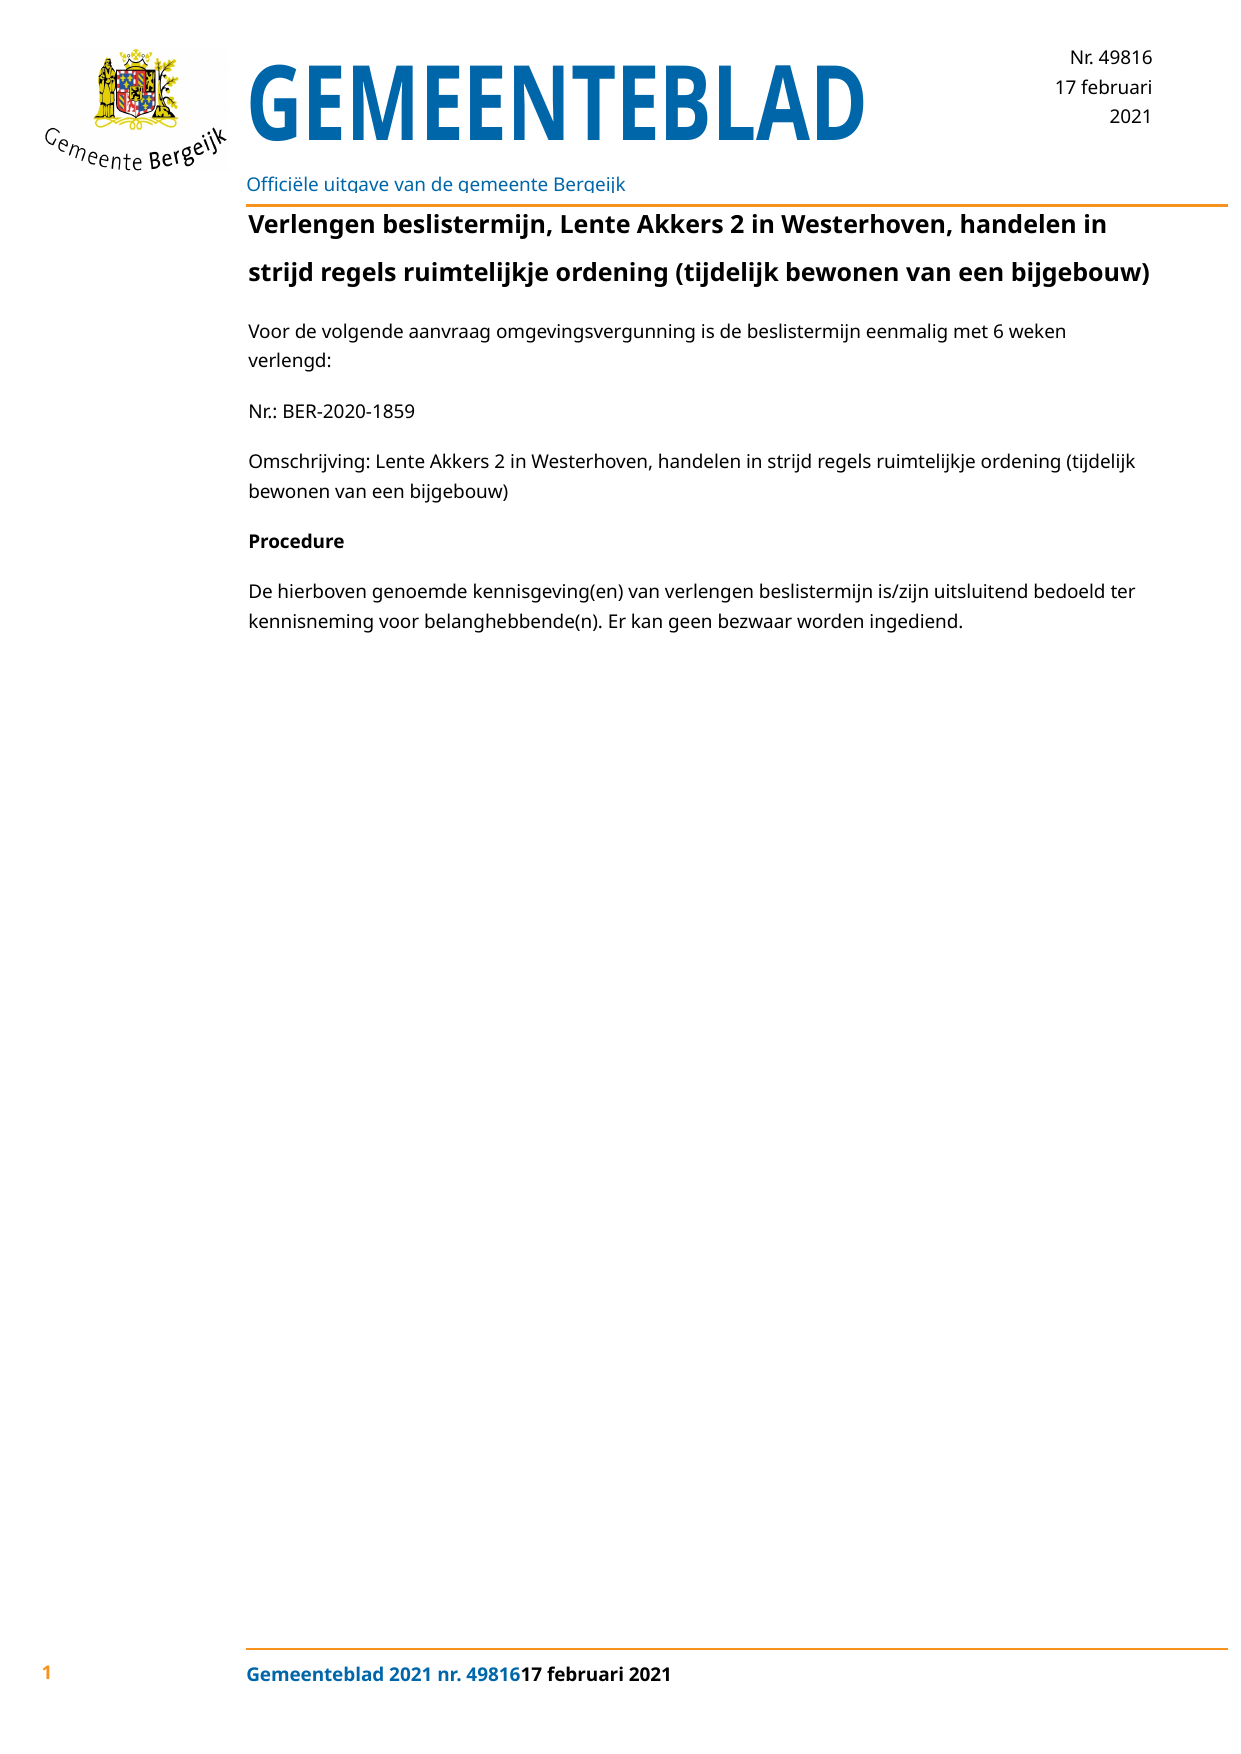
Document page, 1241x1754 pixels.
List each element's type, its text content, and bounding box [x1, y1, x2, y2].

text Voor de volgende aanvraag omgevingsvergunning is de beslistermijn eenmalig met 6 weken verlengd: [248, 318, 1152, 373]
picture [41, 47, 231, 172]
text Procedure [248, 528, 1152, 554]
text De hierboven genoemde kennisgeving(en) van verlengen beslistermijn is/zijn uitsluitend bedoeld ter kennisneming voor belanghebbende(n). Er kan geen bezwaar worden ingediend. [248, 579, 1152, 634]
text Nr.: BER-2020-1859 [248, 398, 1152, 424]
text Omschrijving: Lente Akkers 2 in Westerhoven, handelen in strijd regels ruimtelijkje ordening (tijdelijk bewonen van een bijgebouw) [248, 448, 1152, 504]
text Verlengen beslistermijn, Lente Akkers 2 in Westerhoven, handelen in strijd regels ruimtelijkje ordening (tijdelijk bewonen van een bijgebouw) [248, 207, 1152, 288]
